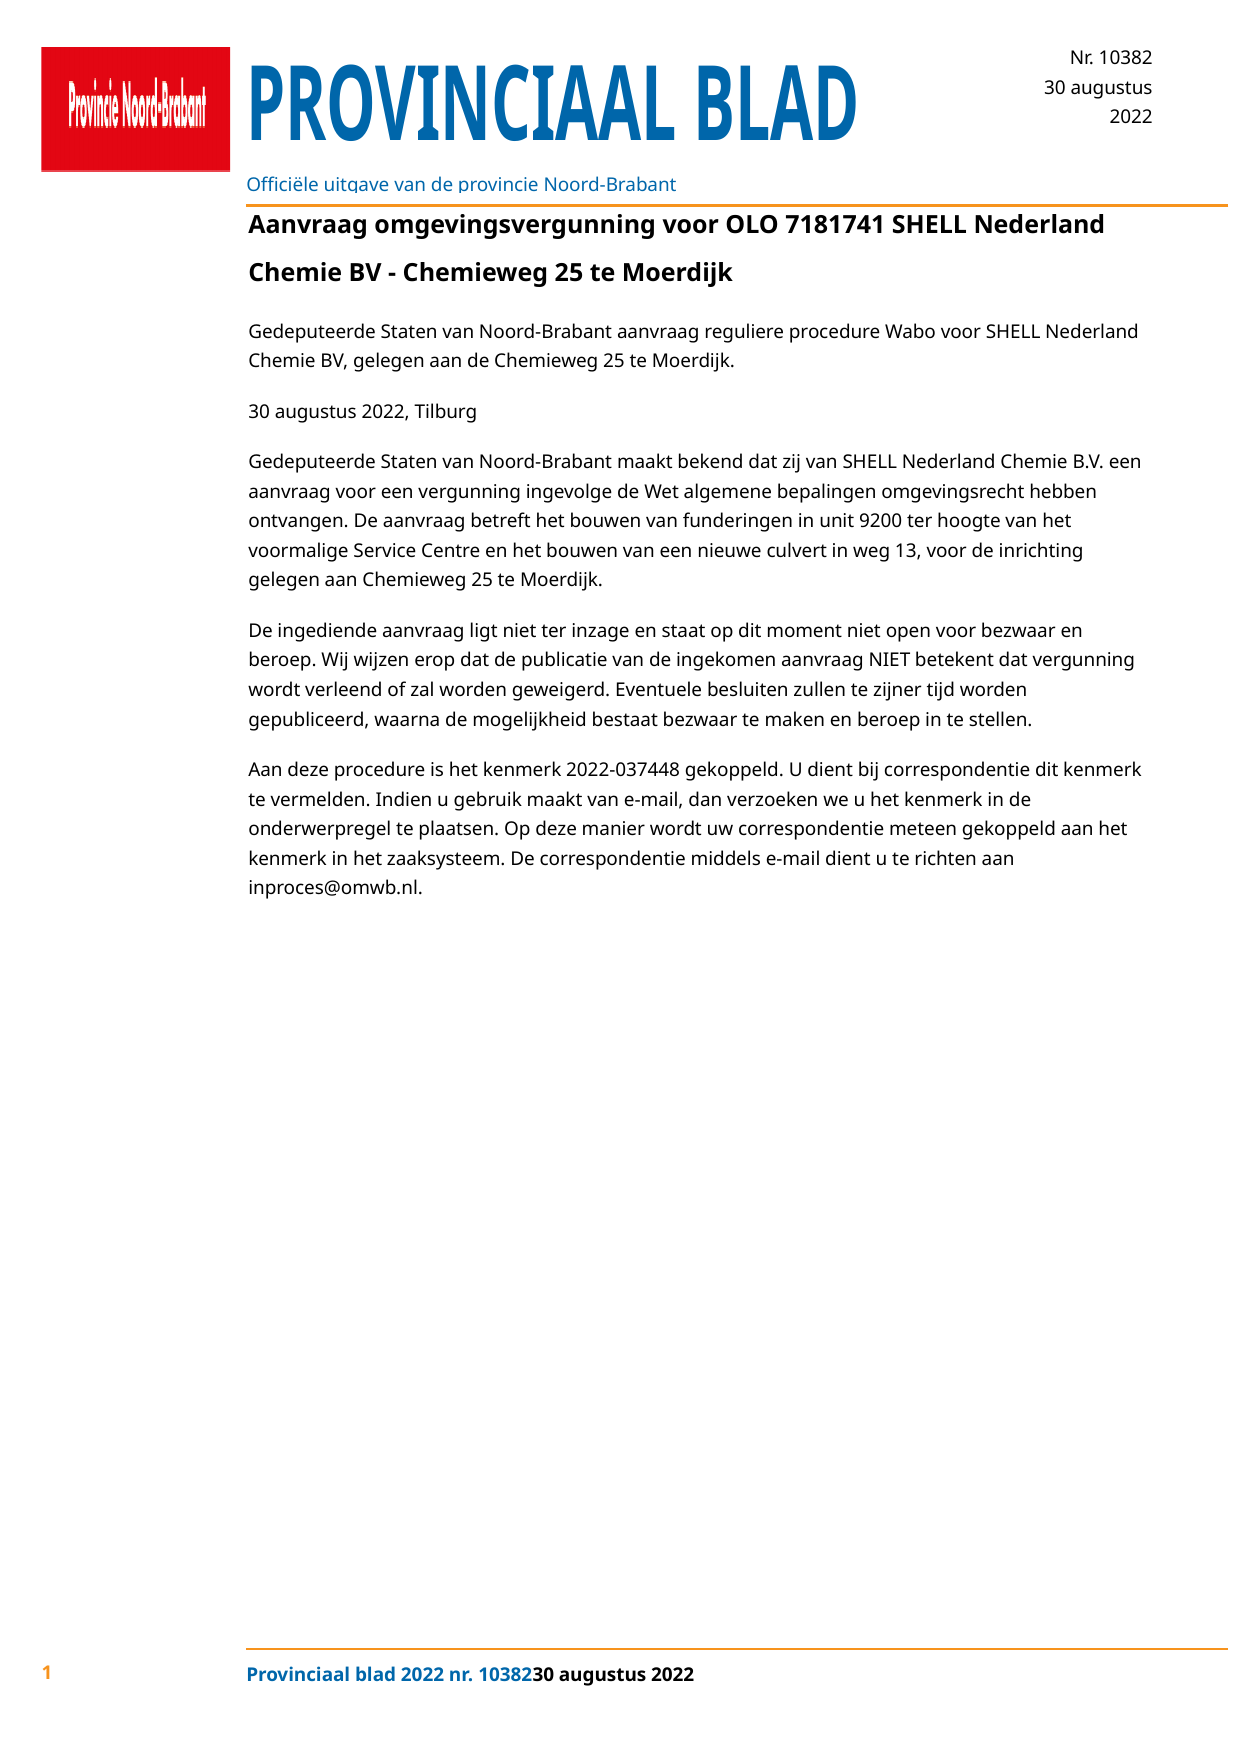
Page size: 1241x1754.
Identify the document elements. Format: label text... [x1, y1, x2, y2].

text 30 augustus 2022, Tilburg [248, 398, 1152, 424]
text Aan deze procedure is het kenmerk 2022-037448 gekoppeld. U dient bij correspondentie dit kenmerk te vermelden. Indien u gebruik maakt van e-mail, dan verzoeken we u het kenmerk in de onderwerpregel te plaatsen. Op deze manier wordt uw correspondentie meteen gekoppeld aan het kenmerk in het zaaksysteem. De correspondentie middels e-mail dient u te richten aan inproces@omwb.nl. [248, 756, 1152, 900]
text Gedeputeerde Staten van Noord-Brabant maakt bekend dat zij van SHELL Nederland Chemie B.V. een aanvraag voor een vergunning ingevolge de Wet algemene bepalingen omgevingsrecht hebben ontvangen. De aanvraag betreft het bouwen van funderingen in unit 9200 ter hoogte van het voormalige Service Centre en het bouwen van een nieuwe culvert in weg 13, voor de inrichting gelegen aan Chemieweg 25 te Moerdijk. [248, 448, 1152, 592]
text De ingediende aanvraag ligt niet ter inzage en staat op dit moment niet open voor bezwaar en beroep. Wij wijzen erop dat de publicatie van de ingekomen aanvraag NIET betekent dat vergunning wordt verleend of zal worden geweigerd. Eventuele besluiten zullen te zijner tijd worden gepubliceerd, waarna de mogelijkheid bestaat bezwaar te maken en beroep in te stellen. [248, 617, 1152, 732]
text Aanvraag omgevingsvergunning voor OLO 7181741 SHELL Nederland Chemie BV - Chemieweg 25 te Moerdijk [248, 207, 1152, 288]
picture [41, 47, 231, 172]
text Gedeputeerde Staten van Noord-Brabant aanvraag reguliere procedure Wabo voor SHELL Nederland Chemie BV, gelegen aan de Chemieweg 25 te Moerdijk. [248, 318, 1152, 373]
